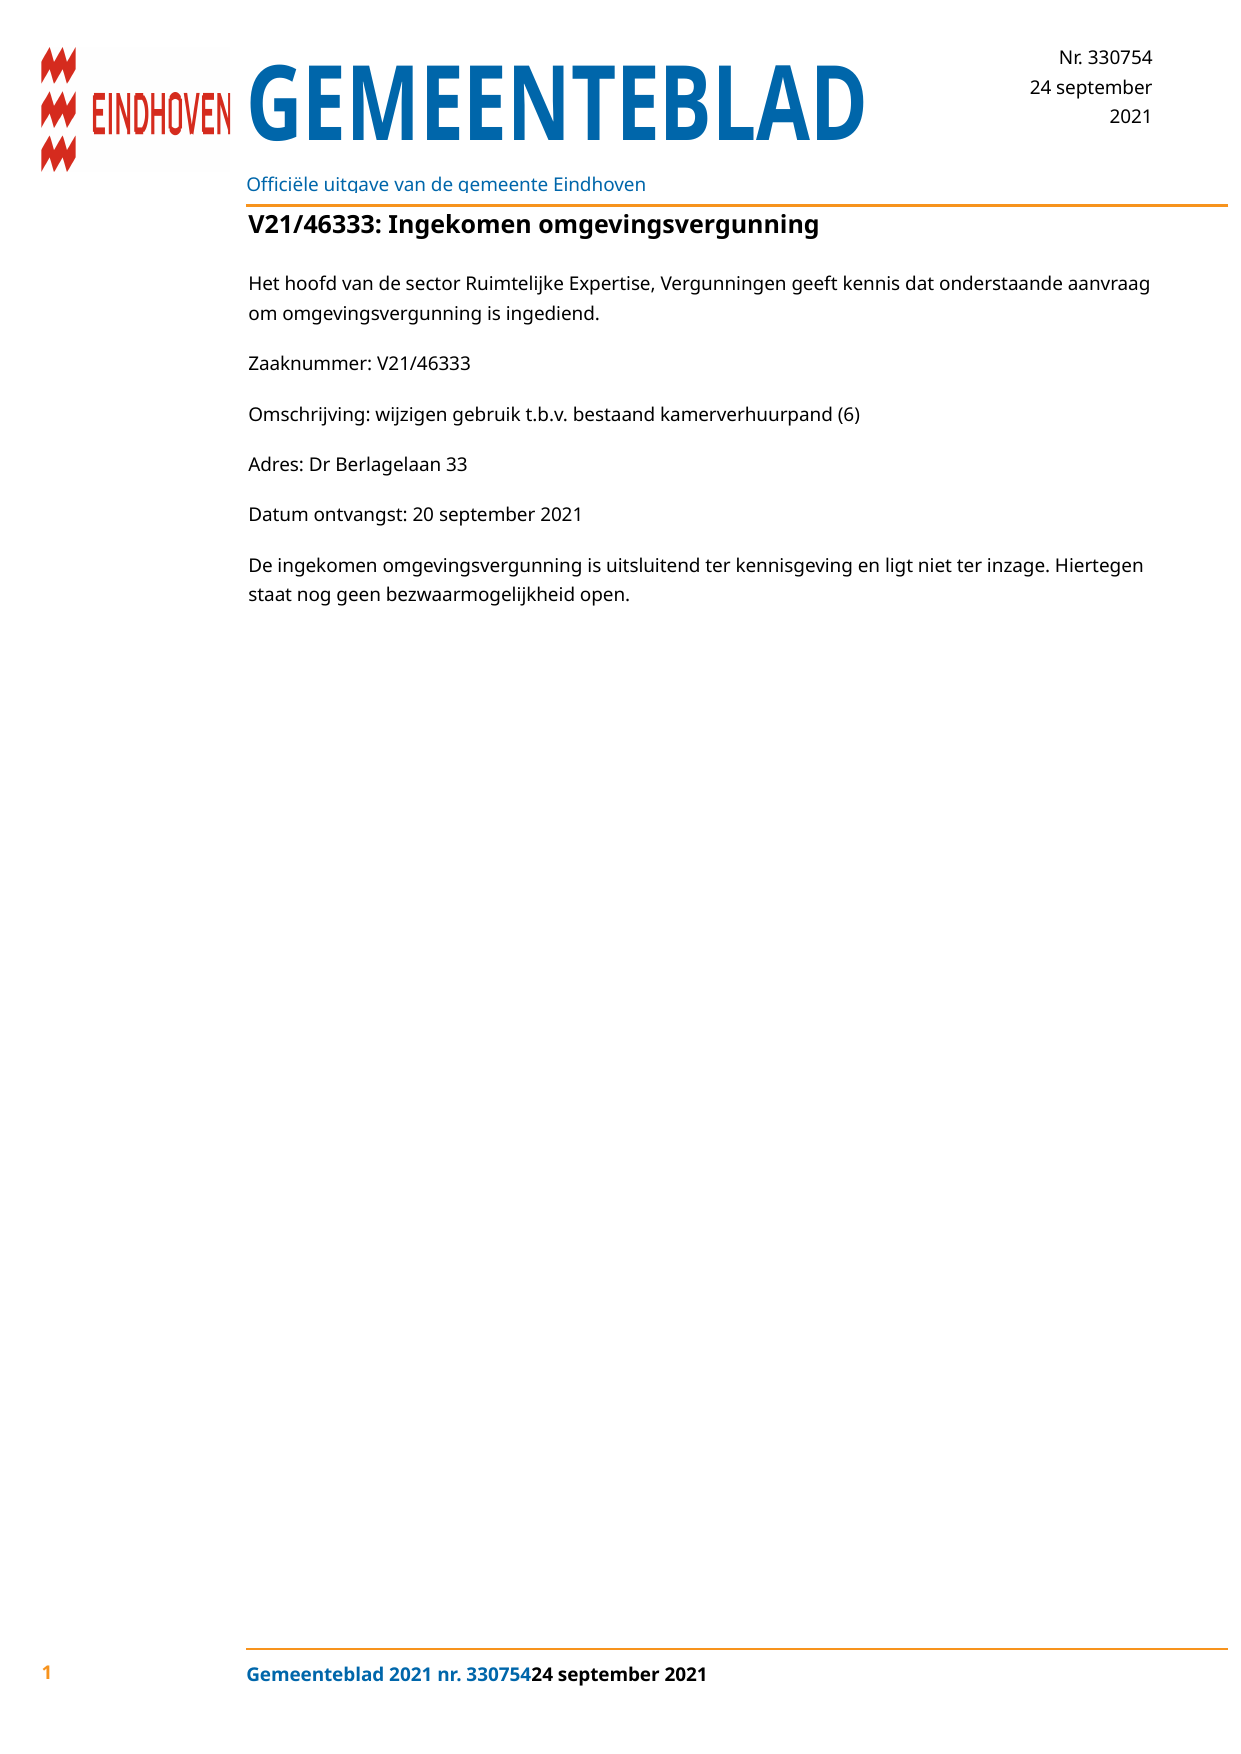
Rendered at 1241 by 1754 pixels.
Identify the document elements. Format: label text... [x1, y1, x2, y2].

text V21/46333: Ingekomen omgevingsvergunning [248, 207, 1152, 241]
text Omschrijving: wijzigen gebruik t.b.v. bestaand kamerverhuurpand (6) [248, 401, 1152, 426]
text Datum ontvangst: 20 september 2021 [248, 502, 1152, 527]
text De ingekomen omgevingsvergunning is uitsluitend ter kennisgeving en ligt niet ter inzage. Hiertegen staat nog geen bezwaarmogelijkheid open. [248, 552, 1152, 607]
picture [41, 47, 231, 172]
text Adres: Dr Berlagelaan 33 [248, 451, 1152, 477]
text Het hoofd van de sector Ruimtelijke Expertise, Vergunningen geeft kennis dat onderstaande aanvraag om omgevingsvergunning is ingediend. [248, 270, 1152, 326]
text Zaaknummer: V21/46333 [248, 350, 1152, 376]
